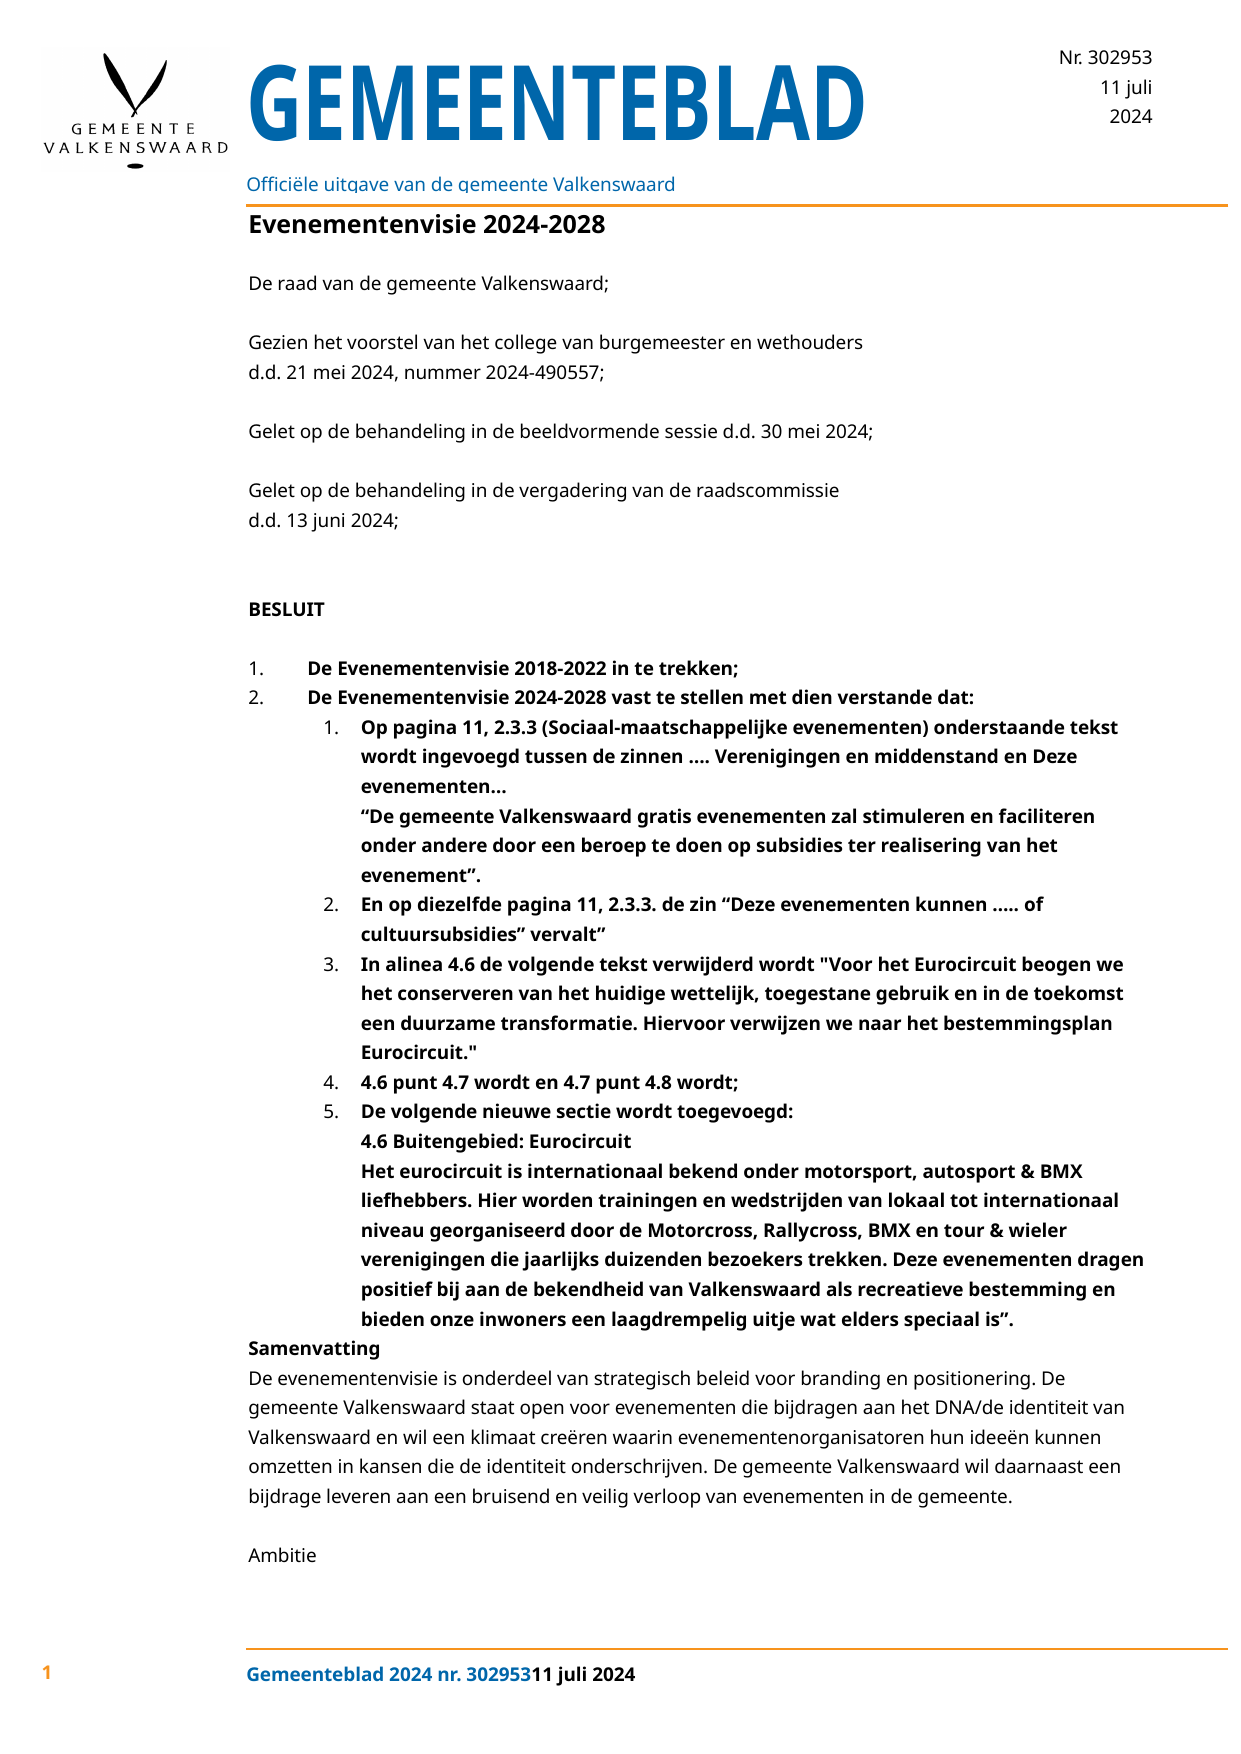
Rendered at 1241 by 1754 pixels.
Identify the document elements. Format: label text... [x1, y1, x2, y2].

text De raad van de gemeente Valkenswaard; [248, 270, 1152, 296]
text Samenvatting [248, 1335, 1152, 1361]
text Gezien het voorstel van het college van burgemeester en wethouders [248, 329, 1152, 355]
list “De gemeente Valkenswaard gratis evenementen zal stimuleren en faciliteren onder andere door een beroep te doen op subsidies ter realisering van het evenement”. [323, 803, 1152, 888]
list En op diezelfde pagina 11, 2.3.3. de zin “Deze evenementen kunnen ….. of cultuursubsidies” vervalt” [323, 892, 1152, 947]
list In alinea 4.6 de volgende tekst verwijderd wordt "Voor het Eurocircuit beogen we het conserveren van het huidige wettelijk, toegestane gebruik en in de toekomst een duurzame transformatie. Hiervoor verwijzen we naar het bestemmingsplan Eurocircuit." [323, 951, 1152, 1065]
text De evenementenvisie is onderdeel van strategisch beleid voor branding en positionering. De gemeente Valkenswaard staat open voor evenementen die bijdragen aan het DNA/de identiteit van Valkenswaard en wil een klimaat creëren waarin evenementenorganisatoren hun ideeën kunnen omzetten in kansen die de identiteit onderschrijven. De gemeente Valkenswaard wil daarnaast een bijdrage leveren aan een bruisend en veilig verloop van evenementen in de gemeente. [248, 1365, 1152, 1509]
text BESLUIT [248, 596, 1152, 621]
list De Evenementenvisie 2024-2028 vast te stellen met dien verstande dat: [248, 684, 1152, 710]
list 4.6 Buitengebied: Eurocircuit [323, 1128, 1152, 1154]
text Ambitie [248, 1542, 1152, 1568]
list De Evenementenvisie 2018-2022 in te trekken; [248, 655, 1152, 681]
picture [41, 47, 231, 172]
list Het eurocircuit is internationaal bekend onder motorsport, autosport & BMX liefhebbers. Hier worden trainingen en wedstrijden van lokaal tot internationaal niveau georganiseerd door de Motorcross, Rallycross, BMX en tour & wieler verenigingen die jaarlijks duizenden bezoekers trekken. Deze evenementen dragen positief bij aan de bekendheid van Valkenswaard als recreatieve bestemming en bieden onze inwoners een laagdrempelig uitje wat elders speciaal is”. [323, 1158, 1152, 1331]
list Op pagina 11, 2.3.3 (Sociaal-maatschappelijke evenementen) onderstaande tekst wordt ingevoegd tussen de zinnen …. Verenigingen en middenstand en Deze evenementen… [323, 714, 1152, 799]
list 4.6 punt 4.7 wordt en 4.7 punt 4.8 wordt; [323, 1069, 1152, 1095]
text Evenementenvisie 2024-2028 [248, 207, 1152, 241]
text d.d. 13 juni 2024; [248, 507, 1152, 533]
text Gelet op de behandeling in de vergadering van de raadscommissie [248, 477, 1152, 503]
text Gelet op de behandeling in de beeldvormende sessie d.d. 30 mei 2024; [248, 418, 1152, 444]
list De volgende nieuwe sectie wordt toegevoegd: [323, 1099, 1152, 1124]
text d.d. 21 mei 2024, nummer 2024-490557; [248, 359, 1152, 385]
